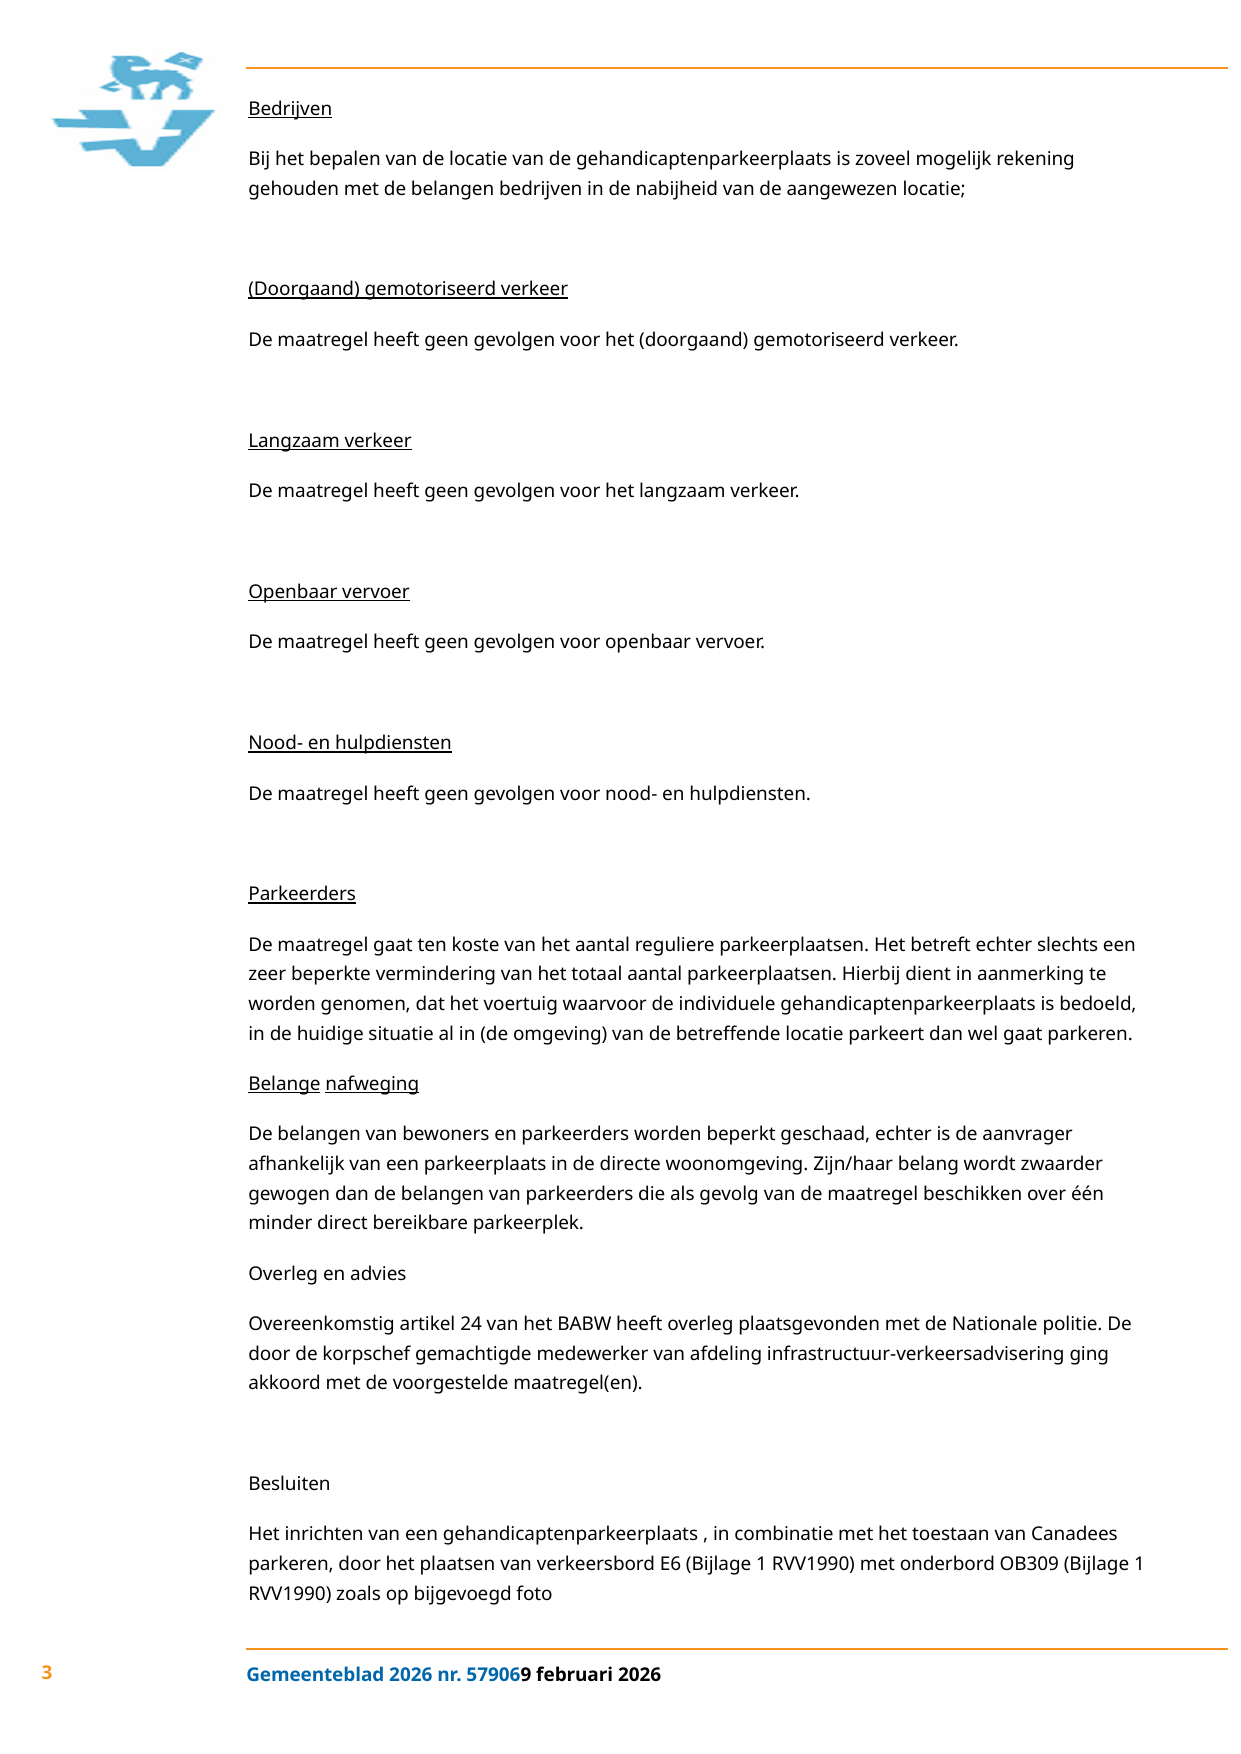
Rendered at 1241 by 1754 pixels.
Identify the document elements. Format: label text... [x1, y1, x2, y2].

text De maatregel gaat ten koste van het aantal reguliere parkeerplaatsen. Het betreft echter slechts een zeer beperkte vermindering van het totaal aantal parkeerplaatsen. Hierbij dient in aanmerking te worden genomen, dat het voertuig waarvoor de individuele gehandicaptenparkeerplaats is bedoeld, in de huidige situatie al in (de omgeving) van de betreffende locatie parkeert dan wel gaat parkeren. [248, 931, 1152, 1046]
text Het inrichten van een gehandicaptenparkeerplaats , in combinatie met het toestaan van Canadees parkeren, door het plaatsen van verkeersbord E6 (Bijlage 1 RVV1990) met onderbord OB309 (Bijlage 1 RVV1990) zoals op bijgevoegd foto [248, 1521, 1152, 1606]
text De maatregel heeft geen gevolgen voor het (doorgaand) gemotoriseerd verkeer. [248, 326, 1152, 352]
text Nood- en hulpdiensten [248, 729, 1152, 755]
text Overleg en advies [248, 1260, 1152, 1286]
text De maatregel heeft geen gevolgen voor openbaar vervoer. [248, 628, 1152, 654]
text De maatregel heeft geen gevolgen voor het langzaam verkeer. [248, 477, 1152, 503]
text Besluiten [248, 1470, 1152, 1496]
text Overeenkomstig artikel 24 van het BABW heeft overleg plaatsgevonden met de Nationale politie. De door de korpschef gemachtigde medewerker van afdeling infrastructuur-verkeersadvisering ging akkoord met de voorgestelde maatregel(en). [248, 1310, 1152, 1395]
text De belangen van bewoners en parkeerders worden beperkt geschaad, echter is de aanvrager afhankelijk van een parkeerplaats in de directe woonomgeving. Zijn/haar belang wordt zwaarder gewogen dan de belangen van parkeerders die als gevolg van de maatregel beschikken over één minder direct bereikbare parkeerplek. [248, 1121, 1152, 1235]
text Langzaam verkeer [248, 427, 1152, 453]
text De maatregel heeft geen gevolgen voor nood- en hulpdiensten. [248, 780, 1152, 806]
text (Doorgaand) gemotoriseerd verkeer [248, 276, 1152, 301]
text Parkeerders [248, 881, 1152, 906]
text Bedrijven [248, 95, 1152, 121]
text Belange nafweging [248, 1070, 1152, 1096]
text Bij het bepalen van de locatie van de gehandicaptenparkeerplaats is zoveel mogelijk rekening gehouden met de belangen bedrijven in de nabijheid van de aangewezen locatie; [248, 145, 1152, 201]
text Openbaar vervoer [248, 578, 1152, 604]
picture [41, 47, 231, 172]
